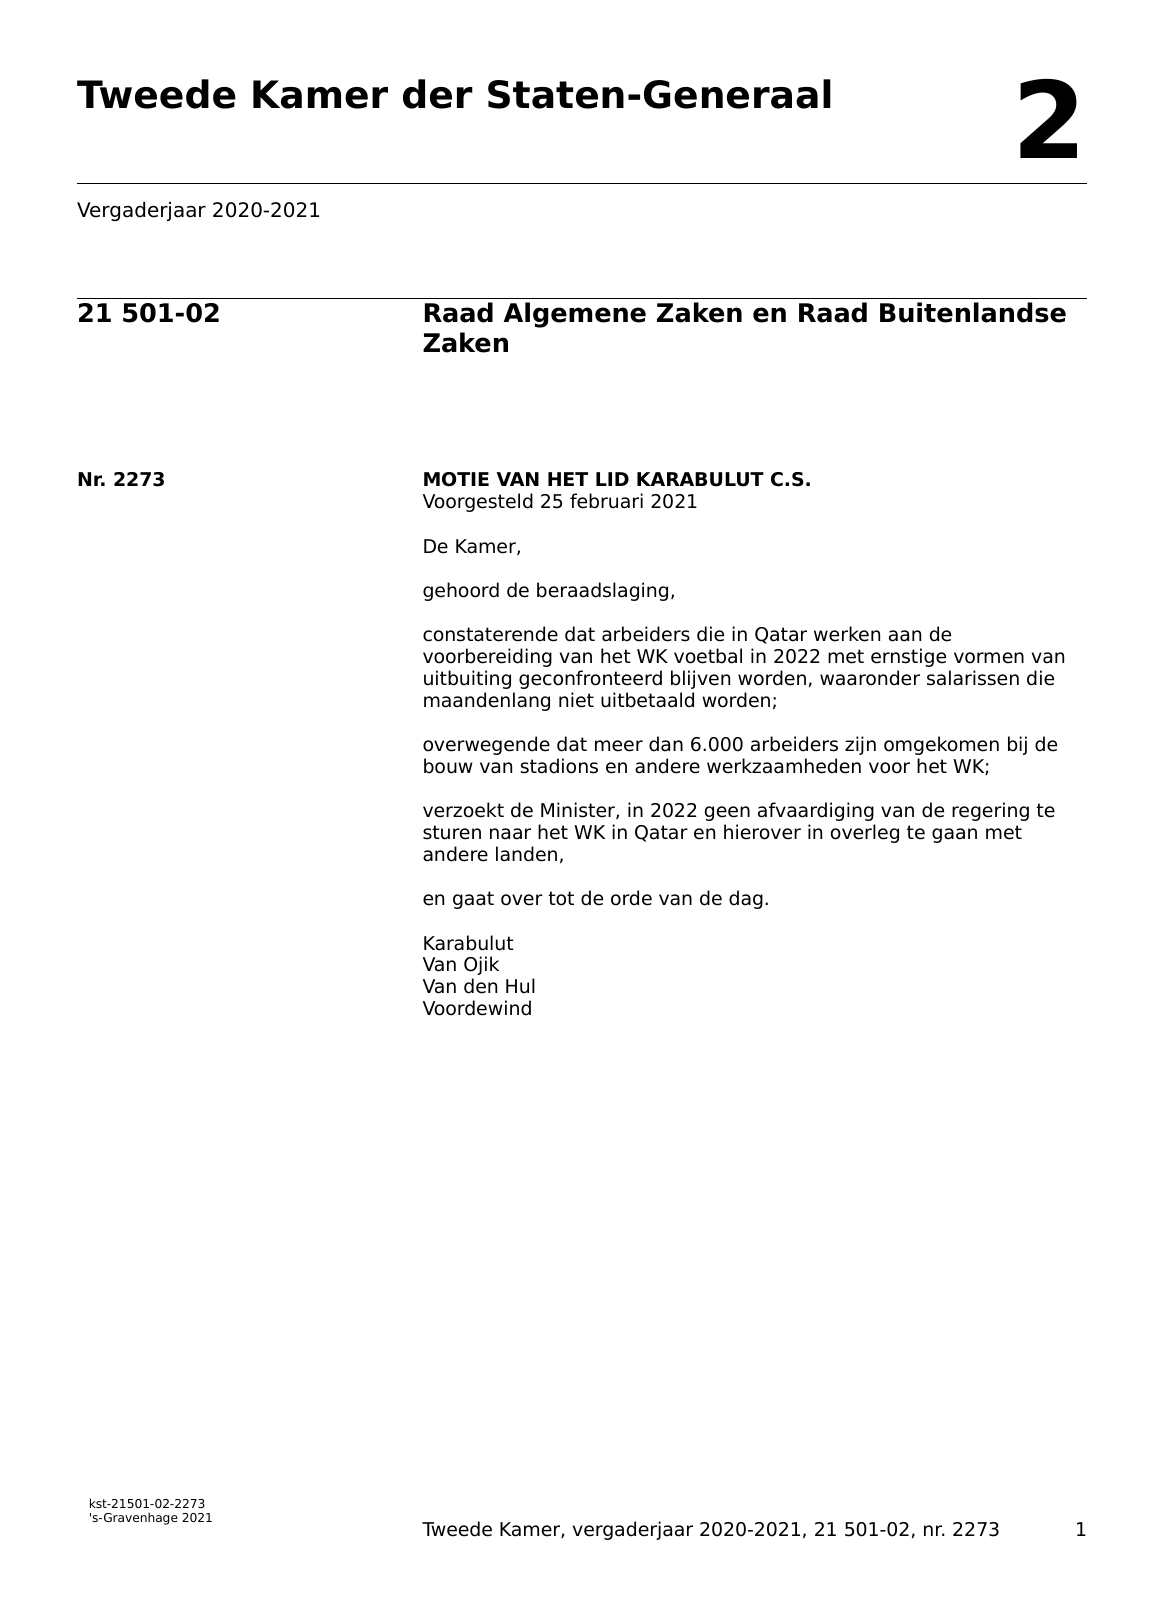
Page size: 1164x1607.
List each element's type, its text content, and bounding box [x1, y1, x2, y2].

text constaterende dat arbeiders die in Qatar werken aan de voorbereiding van het WK voetbal in 2022 met ernstige vormen van uitbuiting geconfronteerd blijven worden, waaronder salarissen die maandenlang niet uitbetaald worden; [422, 624, 1087, 712]
text Voorgesteld 25 februari 2021 [422, 491, 1087, 513]
text verzoekt de Minister, in 2022 geen afvaardiging van de regering te sturen naar het WK in Qatar en hierover in overleg te gaan met andere landen, [422, 800, 1087, 866]
text en gaat over tot de orde van de dag. [422, 888, 1087, 910]
subtitle Nr. 2273 MOTIE VAN HET LID KARABULUT C.S. [77, 469, 1087, 491]
text 's-Gravenhage 2021 [88, 1511, 323, 1525]
table_cell Vergaderjaar 2020-2021 [77, 184, 1087, 298]
text Van den Hul [422, 976, 1087, 998]
table_header 2 [886, 59, 1087, 183]
text kst-21501-02-2273 [88, 1497, 323, 1511]
text Voordewind [422, 998, 1087, 1020]
text Karabulut [422, 932, 1087, 954]
text overwegende dat meer dan 6.000 arbeiders zijn omgekomen bij de bouw van stadions en andere werkzaamheden voor het WK; [422, 734, 1087, 778]
text gehoord de beraadslaging, [422, 580, 1087, 602]
text Van Ojik [422, 954, 1087, 976]
table_header Tweede Kamer der Staten-Generaal [77, 59, 886, 183]
subtitle 21 501-02 Raad Algemene Zaken en Raad Buitenlandse Zaken [77, 299, 1087, 358]
text De Kamer, [422, 536, 1087, 557]
